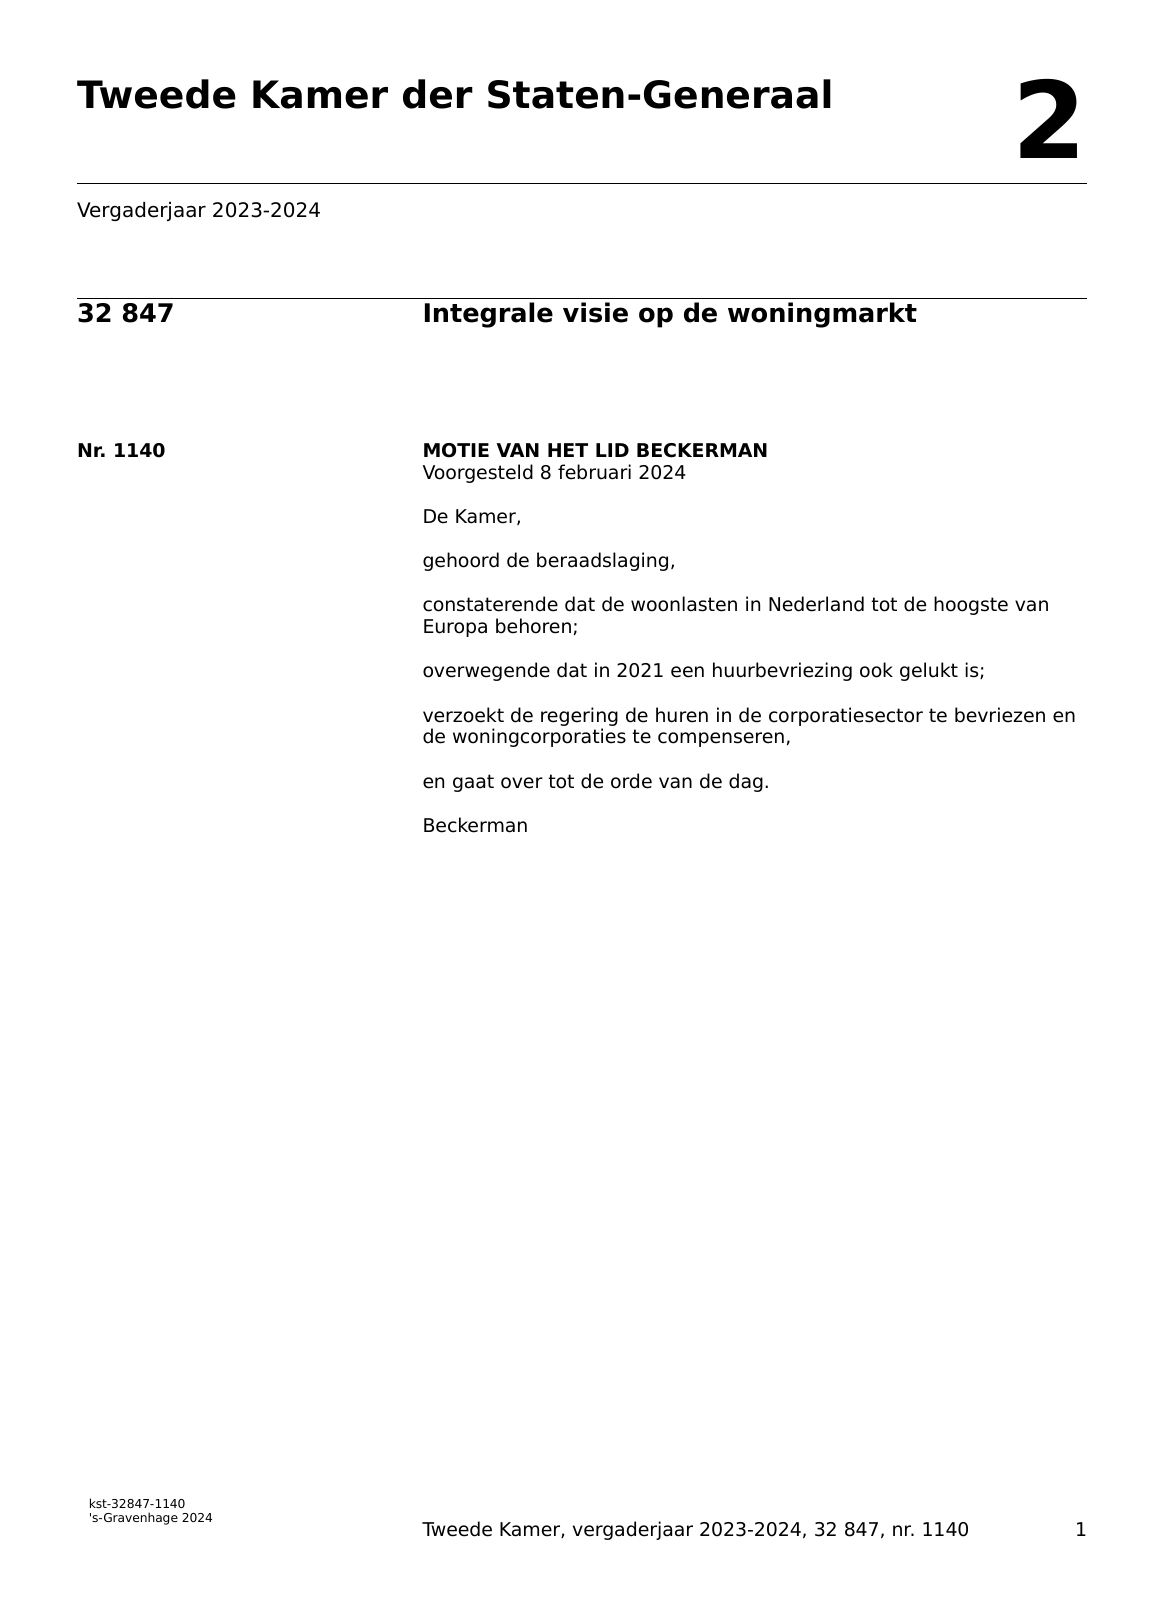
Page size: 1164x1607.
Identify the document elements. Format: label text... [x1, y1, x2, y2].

table_header Tweede Kamer der Staten-Generaal [77, 59, 886, 183]
text gehoord de beraadslaging, [422, 550, 1087, 572]
subtitle Nr. 1140 MOTIE VAN HET LID BECKERMAN [77, 440, 1087, 462]
text De Kamer, [422, 506, 1087, 528]
text constaterende dat de woonlasten in Nederland tot de hoogste van Europa behoren; [422, 594, 1087, 638]
text verzoekt de regering de huren in de corporatiesector te bevriezen en de woningcorporaties te compenseren, [422, 704, 1087, 748]
subtitle 32 847 Integrale visie op de woningmarkt [77, 299, 1087, 329]
table_cell Vergaderjaar 2023-2024 [77, 184, 1087, 298]
text Beckerman [422, 815, 1087, 837]
text Voorgesteld 8 februari 2024 [422, 462, 1087, 484]
text kst-32847-1140 [88, 1497, 323, 1511]
text 's-Gravenhage 2024 [88, 1511, 323, 1525]
table_header 2 [886, 59, 1087, 183]
text overwegende dat in 2021 een huurbevriezing ook gelukt is; [422, 660, 1087, 682]
text en gaat over tot de orde van de dag. [422, 771, 1087, 793]
